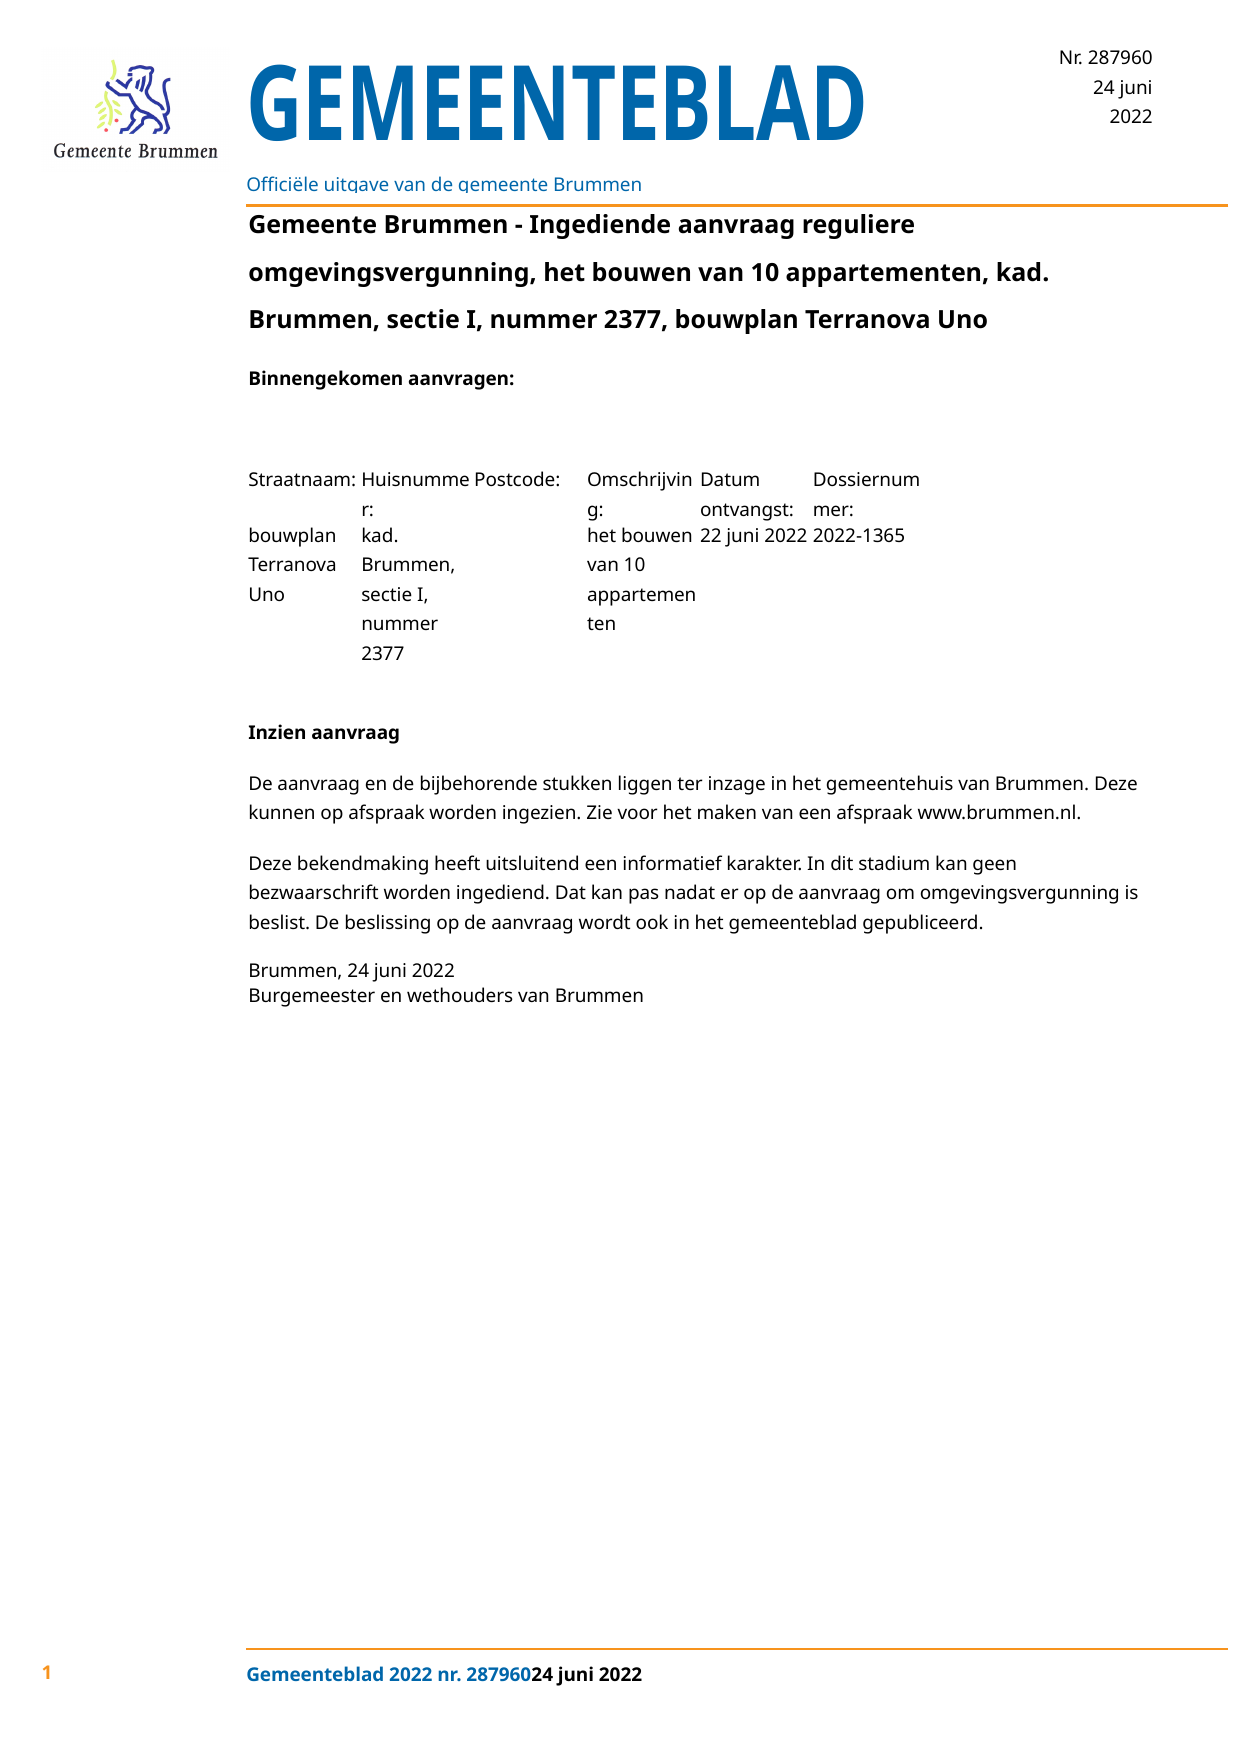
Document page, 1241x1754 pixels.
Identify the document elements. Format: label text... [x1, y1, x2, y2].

table_cell [1039, 522, 1152, 666]
text Inzien aanvraag [248, 719, 1152, 745]
table_header Straatnaam: [248, 466, 361, 522]
text Binnengekomen aanvragen: [248, 366, 1152, 391]
text De aanvraag en de bijbehorende stukken liggen ter inzage in het gemeentehuis van Brummen. Deze kunnen op afspraak worden ingezien. Zie voor het maken van een afspraak www.brummen.nl. [248, 770, 1152, 825]
table_cell het bouwen van 10 appartementen [587, 522, 700, 666]
text Deze bekendmaking heeft uitsluitend een informatief karakter. In dit stadium kan geen bezwaarschrift worden ingediend. Dat kan pas nadat er op de aanvraag om omgevingsvergunning is beslist. De beslissing op de aanvraag wordt ook in het gemeenteblad gepubliceerd. [248, 850, 1152, 935]
table_cell [474, 522, 587, 666]
table_header [1039, 466, 1152, 522]
table_cell bouwplan Terranova Uno [248, 522, 361, 666]
text Burgemeester en wethouders van Brummen [248, 983, 1152, 1008]
table_header Omschrijving: [587, 466, 700, 522]
table_cell [926, 522, 1038, 666]
text Brummen, 24 juni 2022 [248, 957, 1152, 983]
table_header Postcode: [474, 466, 587, 522]
table_header Dossiernummer: [813, 466, 926, 522]
table_header Huisnummer: [361, 466, 474, 522]
table_cell kad. Brummen, sectie I, nummer 2377 [361, 522, 474, 666]
table_cell 22 juni 2022 [700, 522, 813, 666]
text Gemeente Brummen - Ingediende aanvraag reguliere omgevingsvergunning, het bouwen van 10 appartementen, kad. Brummen, sectie I, nummer 2377, bouwplan Terranova Uno [248, 207, 1152, 336]
table_header [926, 466, 1038, 522]
table_header Datum ontvangst: [700, 466, 813, 522]
picture [41, 47, 231, 172]
table_cell 2022-1365 [813, 522, 926, 666]
